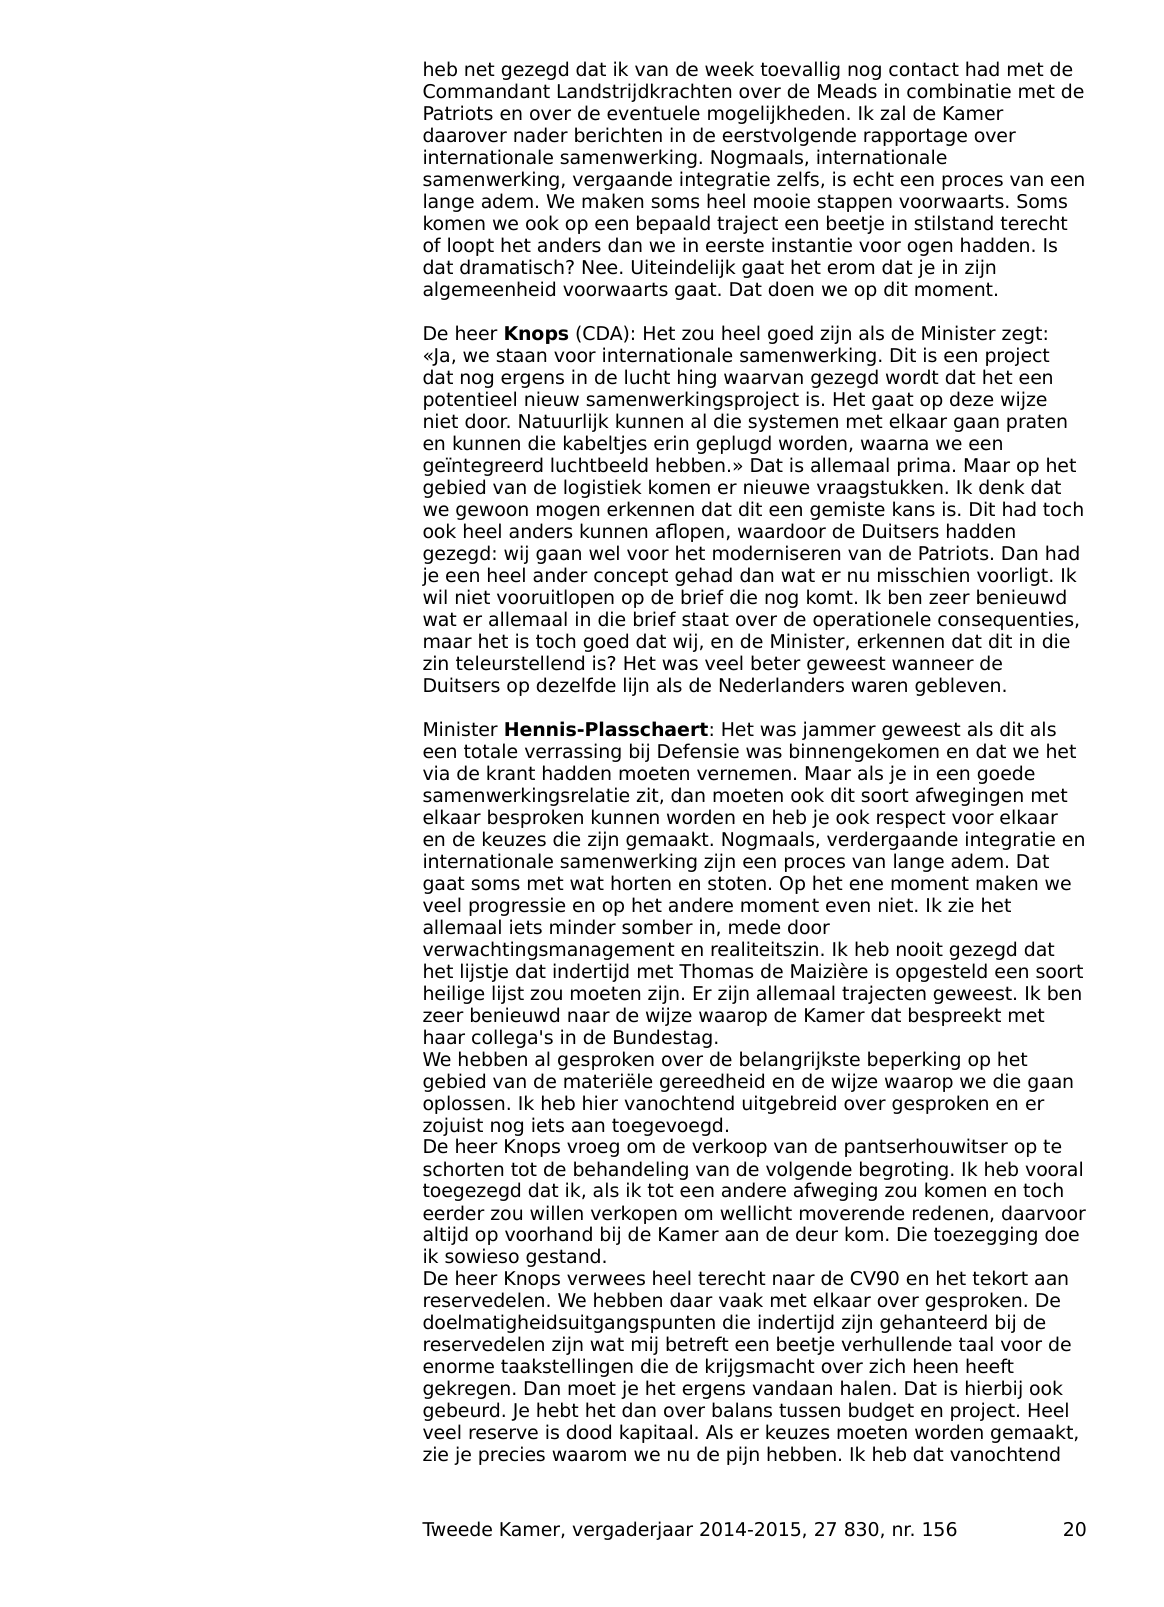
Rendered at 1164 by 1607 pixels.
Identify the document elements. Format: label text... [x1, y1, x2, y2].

text De heer Knops (CDA): Het zou heel goed zijn als de Minister zegt: «Ja, we staan voor internationale samenwerking. Dit is een project dat nog ergens in de lucht hing waarvan gezegd wordt dat het een potentieel nieuw samenwerkingsproject is. Het gaat op deze wijze niet door. Natuurlijk kunnen al die systemen met elkaar gaan praten en kunnen die kabeltjes erin geplugd worden, waarna we een geïntegreerd luchtbeeld hebben.» Dat is allemaal prima. Maar op het gebied van de logistiek komen er nieuwe vraagstukken. Ik denk dat we gewoon mogen erkennen dat dit een gemiste kans is. Dit had toch ook heel anders kunnen aflopen, waardoor de Duitsers hadden gezegd: wij gaan wel voor het moderniseren van de Patriots. Dan had je een heel ander concept gehad dan wat er nu misschien voorligt. Ik wil niet vooruitlopen op de brief die nog komt. Ik ben zeer benieuwd wat er allemaal in die brief staat over de operationele consequenties, maar het is toch goed dat wij, en de Minister, erkennen dat dit in die zin teleurstellend is? Het was veel beter geweest wanneer de Duitsers op dezelfde lijn als de Nederlanders waren gebleven. [422, 323, 1087, 697]
text heb net gezegd dat ik van de week toevallig nog contact had met de Commandant Landstrijdkrachten over de Meads in combinatie met de Patriots en over de eventuele mogelijkheden. Ik zal de Kamer daarover nader berichten in de eerstvolgende rapportage over internationale samenwerking. Nogmaals, internationale samenwerking, vergaande integratie zelfs, is echt een proces van een lange adem. We maken soms heel mooie stappen voorwaarts. Soms komen we ook op een bepaald traject een beetje in stilstand terecht of loopt het anders dan we in eerste instantie voor ogen hadden. Is dat dramatisch? Nee. Uiteindelijk gaat het erom dat je in zijn algemeenheid voorwaarts gaat. Dat doen we op dit moment. [422, 59, 1087, 301]
text We hebben al gesproken over de belangrijkste beperking op het gebied van de materiële gereedheid en de wijze waarop we die gaan oplossen. Ik heb hier vanochtend uitgebreid over gesproken en er zojuist nog iets aan toegevoegd. [422, 1048, 1087, 1136]
text De heer Knops vroeg om de verkoop van de pantserhouwitser op te schorten tot de behandeling van de volgende begroting. Ik heb vooral toegezegd dat ik, als ik tot een andere afweging zou komen en toch eerder zou willen verkopen om wellicht moverende redenen, daarvoor altijd op voorhand bij de Kamer aan de deur kom. Die toezegging doe ik sowieso gestand. [422, 1136, 1087, 1268]
text De heer Knops verwees heel terecht naar de CV90 en het tekort aan reservedelen. We hebben daar vaak met elkaar over gesproken. De doelmatigheidsuitgangspunten die indertijd zijn gehanteerd bij de reservedelen zijn wat mij betreft een beetje verhullende taal voor de enorme taakstellingen die de krijgsmacht over zich heen heeft gekregen. Dan moet je het ergens vandaan halen. Dat is hierbij ook gebeurd. Je hebt het dan over balans tussen budget en project. Heel veel reserve is dood kapitaal. Als er keuzes moeten worden gemaakt, zie je precies waarom we nu de pijn hebben. Ik heb dat vanochtend [422, 1268, 1087, 1466]
text Minister Hennis-Plasschaert: Het was jammer geweest als dit als een totale verrassing bij Defensie was binnengekomen en dat we het via de krant hadden moeten vernemen. Maar als je in een goede samenwerkingsrelatie zit, dan moeten ook dit soort afwegingen met elkaar besproken kunnen worden en heb je ook respect voor elkaar en de keuzes die zijn gemaakt. Nogmaals, verdergaande integratie en internationale samenwerking zijn een proces van lange adem. Dat gaat soms met wat horten en stoten. Op het ene moment maken we veel progressie en op het andere moment even niet. Ik zie het allemaal iets minder somber in, mede door verwachtingsmanagement en realiteitszin. Ik heb nooit gezegd dat het lijstje dat indertijd met Thomas de Maizière is opgesteld een soort heilige lijst zou moeten zijn. Er zijn allemaal trajecten geweest. Ik ben zeer benieuwd naar de wijze waarop de Kamer dat bespreekt met haar collega's in de Bundestag. [422, 719, 1087, 1048]
